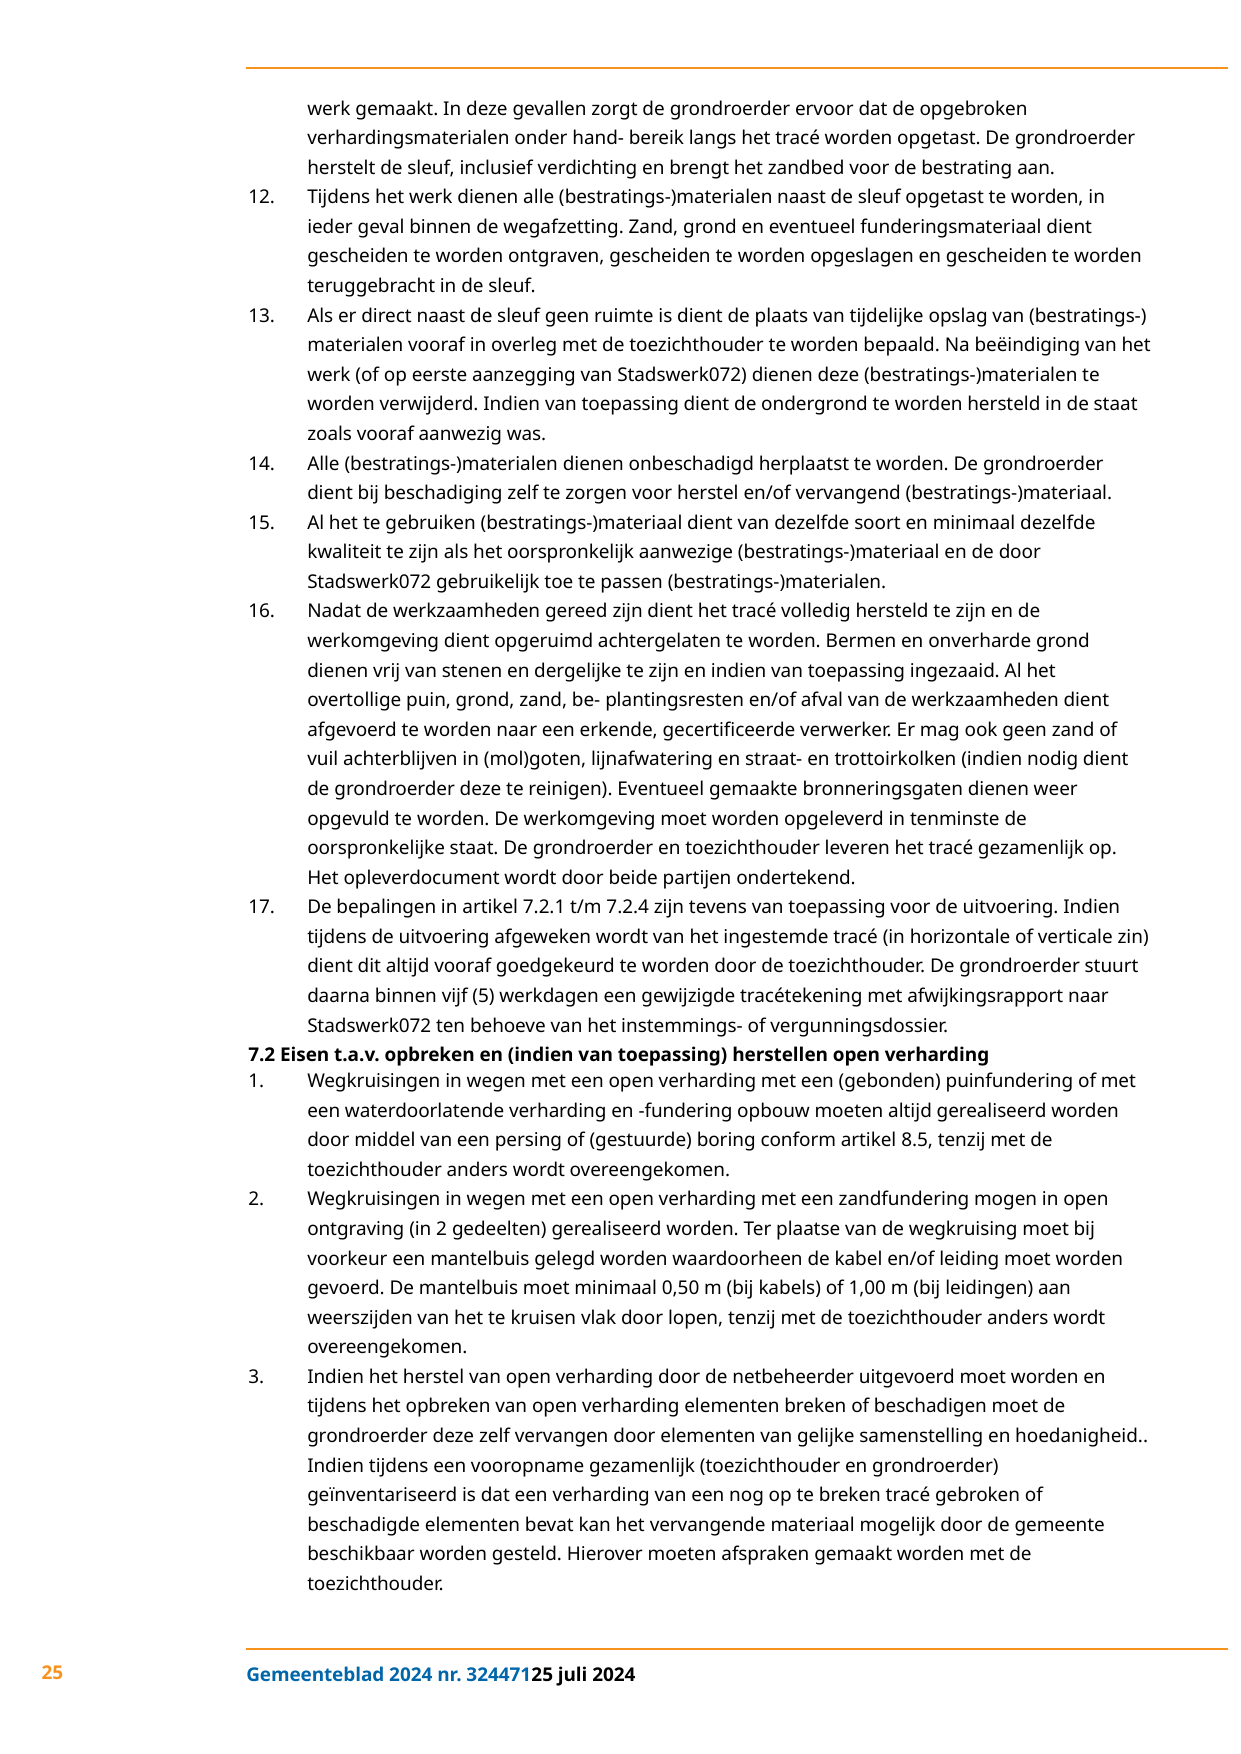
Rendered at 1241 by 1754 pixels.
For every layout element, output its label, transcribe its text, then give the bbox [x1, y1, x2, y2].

list Wegkruisingen in wegen met een open verharding met een zandfundering mogen in open ontgraving (in 2 gedeelten) gerealiseerd worden. Ter plaatse van de wegkruising moet bij voorkeur een mantelbuis gelegd worden waardoorheen de kabel en/of leiding moet worden gevoerd. De mantelbuis moet minimaal 0,50 m (bij kabels) of 1,00 m (bij leidingen) aan weerszijden van het te kruisen vlak door lopen, tenzij met de toezichthouder anders wordt overeengekomen. [248, 1186, 1152, 1359]
text 7.2 Eisen t.a.v. opbreken en (indien van toepassing) herstellen open verharding [248, 1041, 1152, 1067]
list Al het te gebruiken (bestratings-)materiaal dient van dezelfde soort en minimaal dezelfde kwaliteit te zijn als het oorspronkelijk aanwezige (bestratings-)materiaal en de door Stadswerk072 gebruikelijk toe te passen (bestratings-)materialen. [248, 509, 1152, 594]
list Alle (bestratings-)materialen dienen onbeschadigd herplaatst te worden. De grondroerder dient bij beschadiging zelf te zorgen voor herstel en/of vervangend (bestratings-)materiaal. [248, 450, 1152, 505]
list Tijdens het werk dienen alle (bestratings-)materialen naast de sleuf opgetast te worden, in ieder geval binnen de wegafzetting. Zand, grond en eventueel funderingsmateriaal dient gescheiden te worden ontgraven, gescheiden te worden opgeslagen en gescheiden te worden teruggebracht in de sleuf. [248, 183, 1152, 298]
list De bepalingen in artikel 7.2.1 t/m 7.2.4 zijn tevens van toepassing voor de uitvoering. Indien tijdens de uitvoering afgeweken wordt van het ingestemde tracé (in horizontale of verticale zin) dient dit altijd vooraf goedgekeurd te worden door de toezichthouder. De grondroerder stuurt daarna binnen vijf (5) werkdagen een gewijzigde tracétekening met afwijkingsrapport naar Stadswerk072 ten behoeve van het instemmings- of vergunningsdossier. [248, 893, 1152, 1038]
list Als er direct naast de sleuf geen ruimte is dient de plaats van tijdelijke opslag van (bestratings-) materialen vooraf in overleg met de toezichthouder te worden bepaald. Na beëindiging van het werk (of op eerste aanzegging van Stadswerk072) dienen deze (bestratings-)materialen te worden verwijderd. Indien van toepassing dient de ondergrond te worden hersteld in de staat zoals vooraf aanwezig was. [248, 302, 1152, 446]
list Wegkruisingen in wegen met een open verharding met een (gebonden) puinfundering of met een waterdoorlatende verharding en -fundering opbouw moeten altijd gerealiseerd worden door middel van een persing of (gestuurde) boring conform artikel 8.5, tenzij met de toezichthouder anders wordt overeengekomen. [248, 1067, 1152, 1182]
list werk gemaakt. In deze gevallen zorgt de grondroerder ervoor dat de opgebroken verhardingsmaterialen onder hand- bereik langs het tracé worden opgetast. De grondroerder herstelt de sleuf, inclusief verdichting en brengt het zandbed voor de bestrating aan. [248, 95, 1152, 180]
list Indien het herstel van open verharding door de netbeheerder uitgevoerd moet worden en tijdens het opbreken van open verharding elementen breken of beschadigen moet de grondroerder deze zelf vervangen door elementen van gelijke samenstelling en hoedanigheid.. Indien tijdens een vooropname gezamenlijk (toezichthouder en grondroerder) geïnventariseerd is dat een verharding van een nog op te breken tracé gebroken of beschadigde elementen bevat kan het vervangende materiaal mogelijk door de gemeente beschikbaar worden gesteld. Hierover moeten afspraken gemaakt worden met de toezichthouder. [248, 1363, 1152, 1596]
list Nadat de werkzaamheden gereed zijn dient het tracé volledig hersteld te zijn en de werkomgeving dient opgeruimd achtergelaten te worden. Bermen en onverharde grond dienen vrij van stenen en dergelijke te zijn en indien van toepassing ingezaaid. Al het overtollige puin, grond, zand, be- plantingsresten en/of afval van de werkzaamheden dient afgevoerd te worden naar een erkende, gecertificeerde verwerker. Er mag ook geen zand of vuil achterblijven in (mol)goten, lijnafwatering en straat- en trottoirkolken (indien nodig dient de grondroerder deze te reinigen). Eventueel gemaakte bronneringsgaten dienen weer opgevuld te worden. De werkomgeving moet worden opgeleverd in tenminste de oorspronkelijke staat. De grondroerder en toezichthouder leveren het tracé gezamenlijk op. Het opleverdocument wordt door beide partijen ondertekend. [248, 598, 1152, 890]
picture [41, 47, 231, 172]
